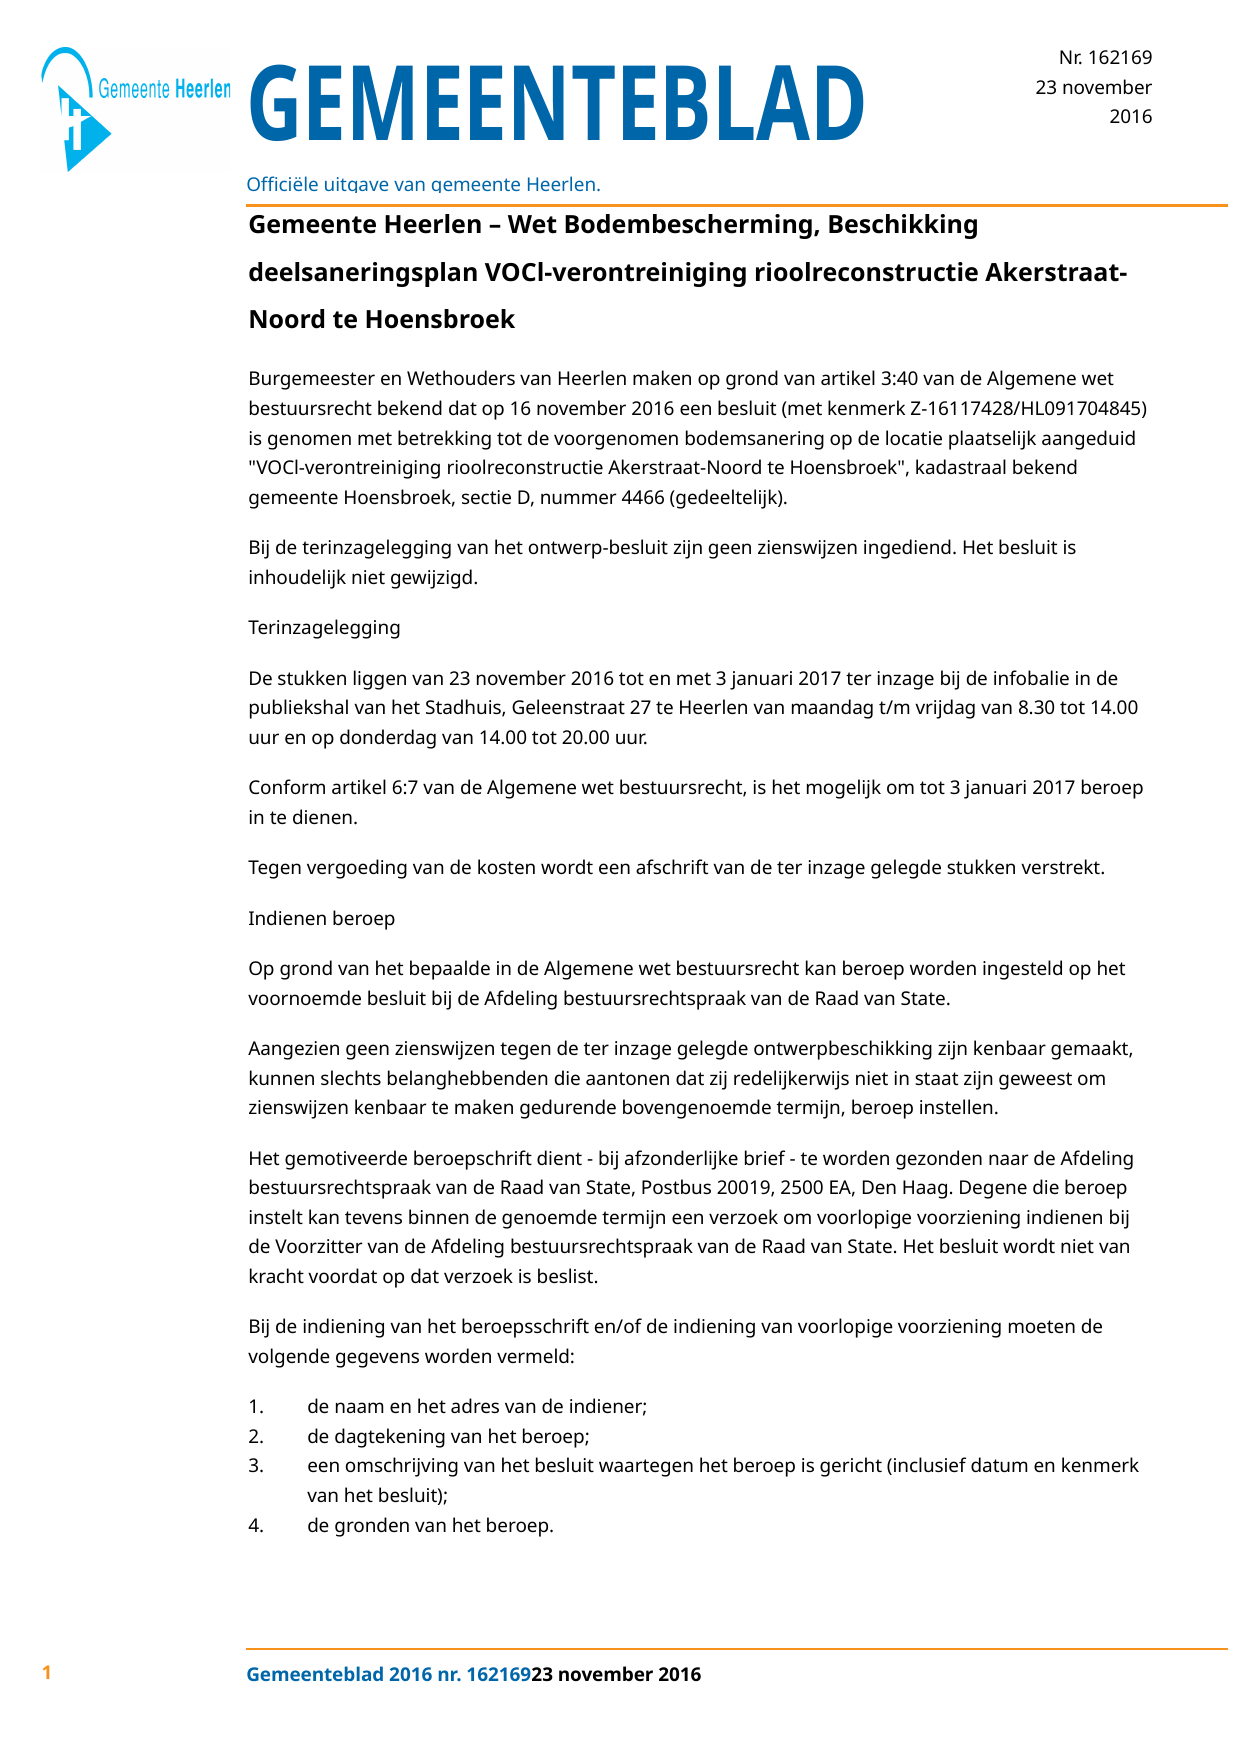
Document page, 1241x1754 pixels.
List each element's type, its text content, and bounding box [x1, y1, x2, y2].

text Op grond van het bepaalde in de Algemene wet bestuursrecht kan beroep worden ingesteld op het voornoemde besluit bij de Afdeling bestuursrechtspraak van de Raad van State. [248, 955, 1152, 1010]
text Aangezien geen zienswijzen tegen de ter inzage gelegde ontwerpbeschikking zijn kenbaar gemaakt, kunnen slechts belanghebbenden die aantonen dat zij redelijkerwijs niet in staat zijn geweest om zienswijzen kenbaar te maken gedurende bovengenoemde termijn, beroep instellen. [248, 1035, 1152, 1120]
text Tegen vergoeding van de kosten wordt een afschrift van de ter inzage gelegde stukken verstrekt. [248, 854, 1152, 880]
picture [41, 47, 58, 70]
text De stukken liggen van 23 november 2016 tot en met 3 januari 2017 ter inzage bij de infobalie in de publiekshal van het Stadhuis, Geleenstraat 27 te Heerlen van maandag t/m vrijdag van 8.30 tot 14.00 uur en op donderdag van 14.00 tot 20.00 uur. [248, 665, 1152, 749]
text Conform artikel 6:7 van de Algemene wet bestuursrecht, is het mogelijk om tot 3 januari 2017 beroep in te dienen. [248, 774, 1152, 829]
list een omschrijving van het besluit waartegen het beroep is gericht (inclusief datum en kenmerk van het besluit); [248, 1453, 1152, 1508]
text Gemeente Heerlen – Wet Bodembescherming, Beschikking deelsaneringsplan VOCl-verontreiniging rioolreconstructie Akerstraat-Noord te Hoensbroek [248, 207, 1152, 336]
text Bij de terinzagelegging van het ontwerp-besluit zijn geen zienswijzen ingediend. Het besluit is inhoudelijk niet gewijzigd. [248, 534, 1152, 589]
text Burgemeester en Wethouders van Heerlen maken op grond van artikel 3:40 van de Algemene wet bestuursrecht bekend dat op 16 november 2016 een besluit (met kenmerk Z-16117428/HL091704845) is genomen met betrekking tot de voorgenomen bodemsanering op de locatie plaatselijk aangeduid "VOCl-verontreiniging rioolreconstructie Akerstraat-Noord te Hoensbroek", kadastraal bekend gemeente Hoensbroek, sectie D, nummer 4466 (gedeeltelijk). [248, 366, 1152, 509]
picture [41, 47, 231, 172]
list de dagtekening van het beroep; [248, 1423, 1152, 1449]
text Indienen beroep [248, 905, 1152, 930]
list de gronden van het beroep. [248, 1512, 1152, 1537]
text Het gemotiveerde beroepschrift dient - bij afzonderlijke brief - te worden gezonden naar de Afdeling bestuursrechtspraak van de Raad van State, Postbus 20019, 2500 EA, Den Haag. Degene die beroep instelt kan tevens binnen de genoemde termijn een verzoek om voorlopige voorziening indienen bij de Voorzitter van de Afdeling bestuursrechtspraak van de Raad van State. Het besluit wordt niet van kracht voordat op dat verzoek is beslist. [248, 1145, 1152, 1289]
text Bij de indiening van het beroepsschrift en/of de indiening van voorlopige voorziening moeten de volgende gegevens worden vermeld: [248, 1313, 1152, 1369]
list de naam en het adres van de indiener; [248, 1393, 1152, 1419]
text Terinzagelegging [248, 614, 1152, 640]
